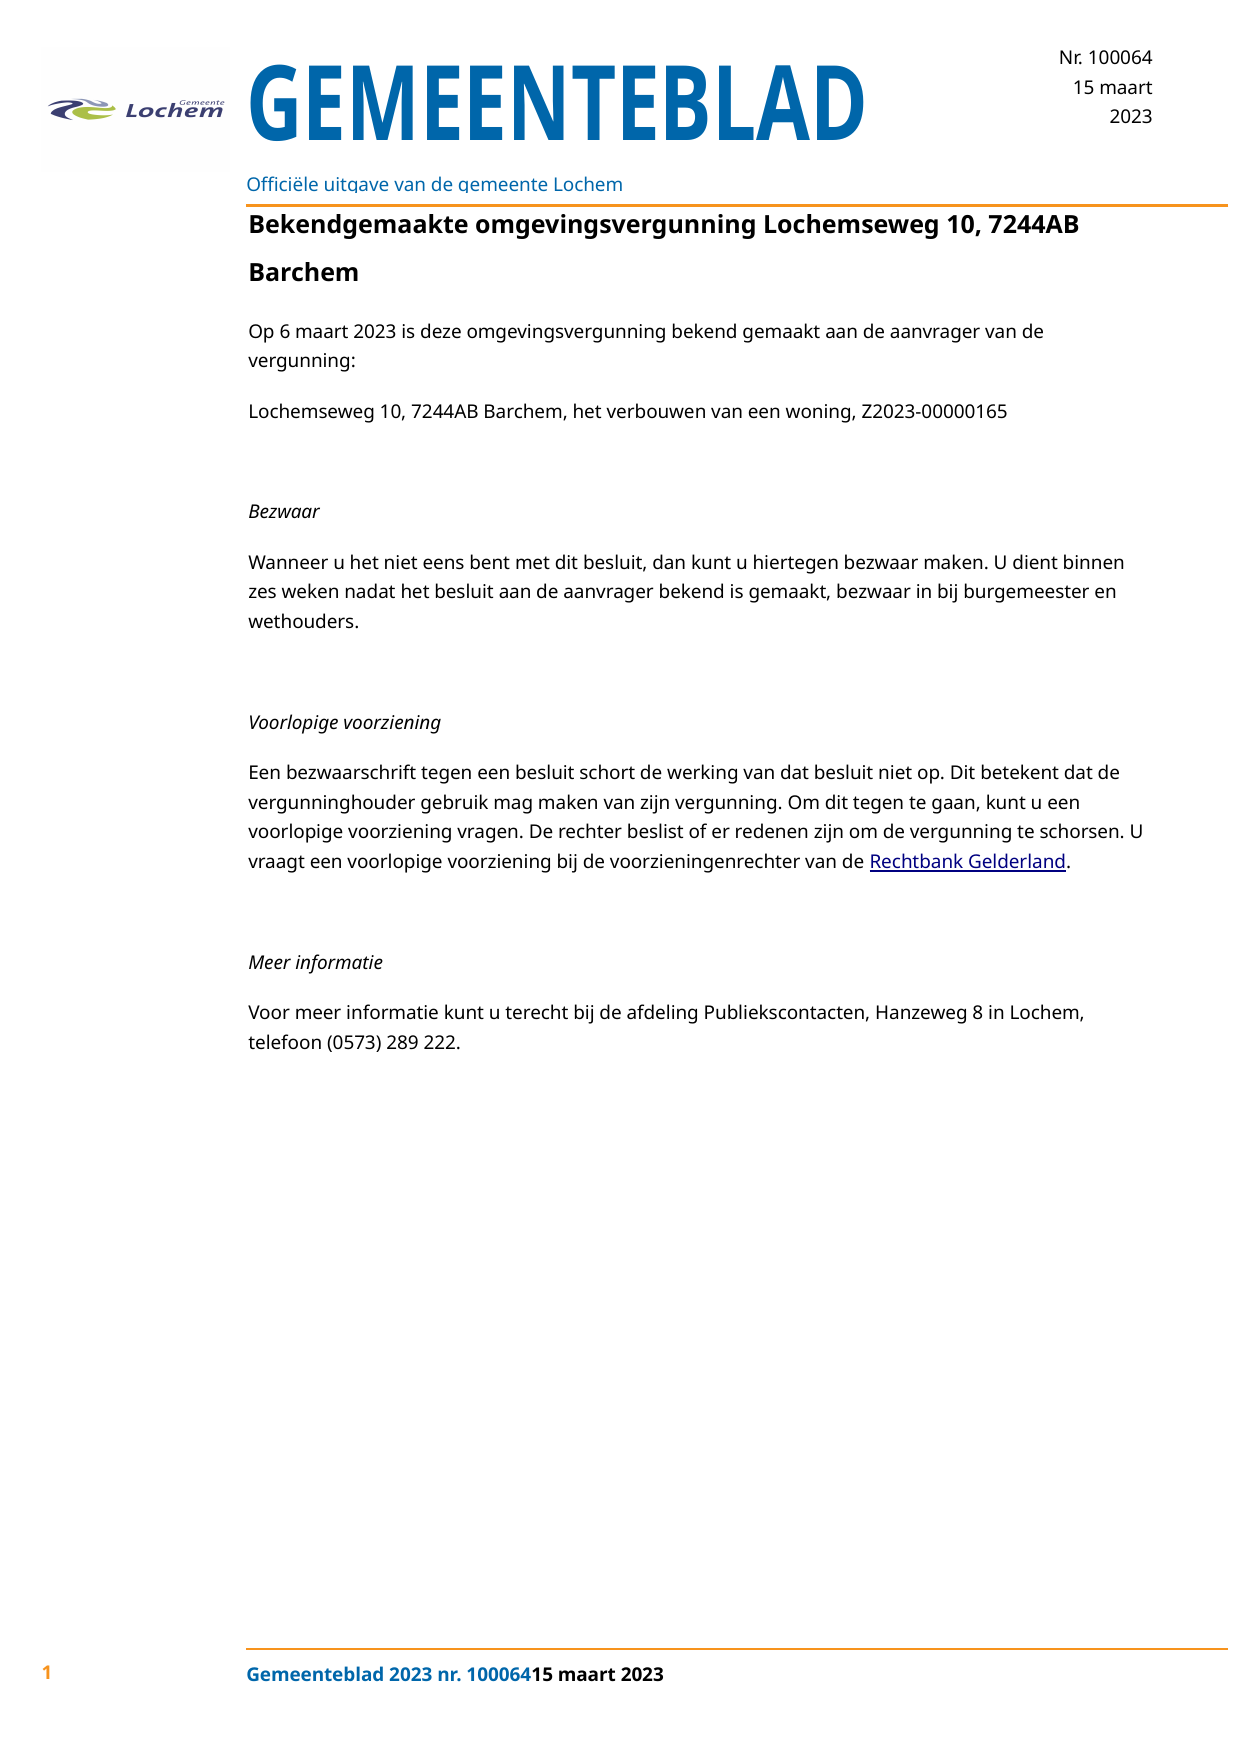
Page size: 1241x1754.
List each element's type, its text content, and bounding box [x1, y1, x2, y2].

text Lochemseweg 10, 7244AB Barchem, het verbouwen van een woning, Z2023-00000165 [248, 398, 1152, 424]
text Bekendgemaakte omgevingsvergunning Lochemseweg 10, 7244AB Barchem [248, 207, 1152, 288]
text Voorlopige voorziening [248, 709, 1152, 735]
text Op 6 maart 2023 is deze omgevingsvergunning bekend gemaakt aan de aanvrager van de vergunning: [248, 318, 1152, 373]
text Bezwaar [248, 499, 1152, 524]
text Een bezwaarschrift tegen een besluit schort de werking van dat besluit niet op. Dit betekent dat de vergunninghouder gebruik mag maken van zijn vergunning. Om dit tegen te gaan, kunt u een voorlopige voorziening vragen. De rechter beslist of er redenen zijn om de vergunning te schorsen. U vraagt een voorlopige voorziening bij de voorzieningenrechter van de Rechtbank Gelderland. [248, 759, 1152, 874]
text Wanneer u het niet eens bent met dit besluit, dan kunt u hiertegen bezwaar maken. U dient binnen zes weken nadat het besluit aan de aanvrager bekend is gemaakt, bezwaar in bij burgemeester en wethouders. [248, 549, 1152, 634]
picture [41, 47, 231, 172]
text Voor meer informatie kunt u terecht bij de afdeling Publiekscontacten, Hanzeweg 8 in Lochem, telefoon (0573) 289 222. [248, 999, 1152, 1055]
text Meer informatie [248, 949, 1152, 975]
